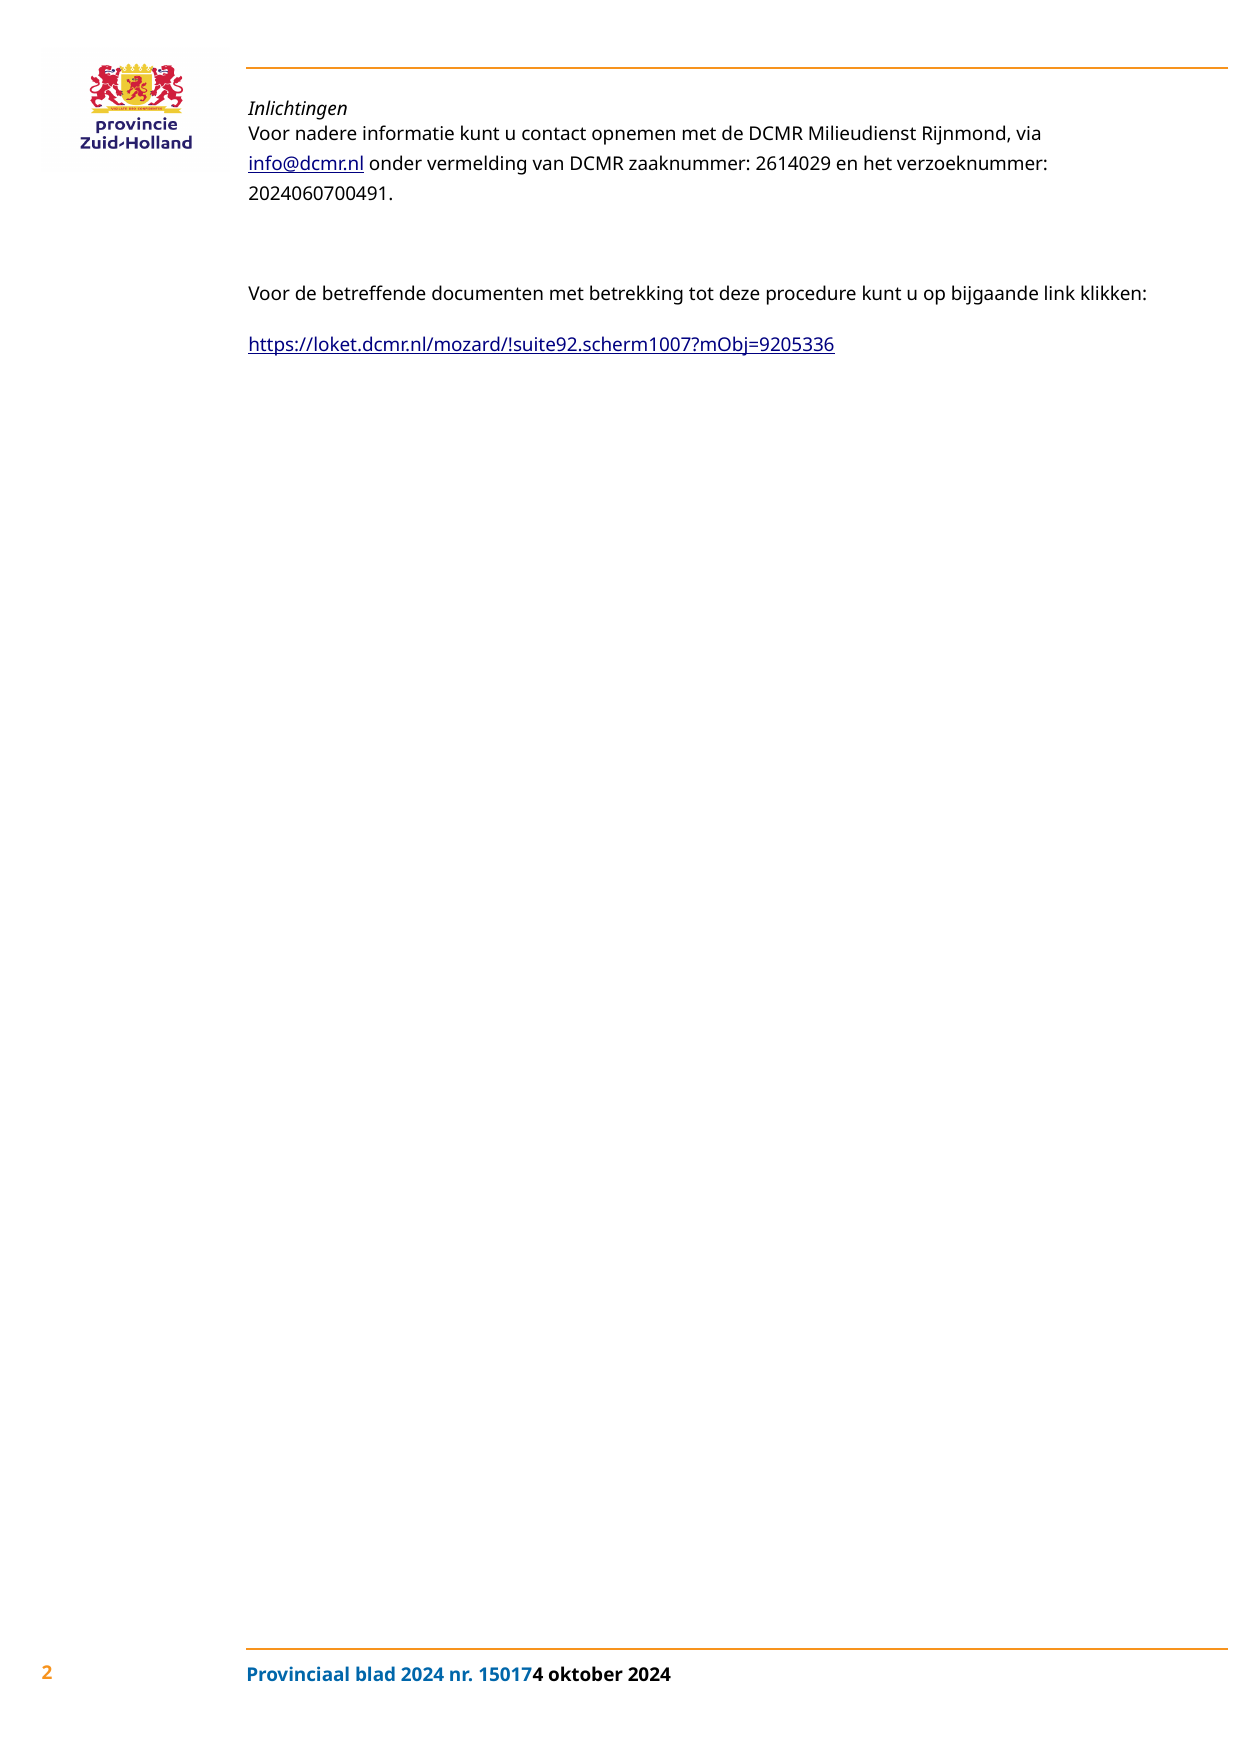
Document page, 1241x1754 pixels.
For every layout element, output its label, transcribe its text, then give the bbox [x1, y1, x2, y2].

text Voor nadere informatie kunt u contact opnemen met de DCMR Milieudienst Rijnmond, via info@dcmr.nl onder vermelding van DCMR zaaknummer: 2614029 en het verzoeknummer: 2024060700491. [248, 121, 1152, 205]
text Inlichtingen [248, 95, 1152, 121]
text Voor de betreffende documenten met betrekking tot deze procedure kunt u op bijgaande link klikken: [248, 281, 1152, 306]
text https://loket.dcmr.nl/mozard/!suite92.scherm1007?mObj=9205336 [248, 331, 1152, 357]
picture [41, 47, 231, 172]
